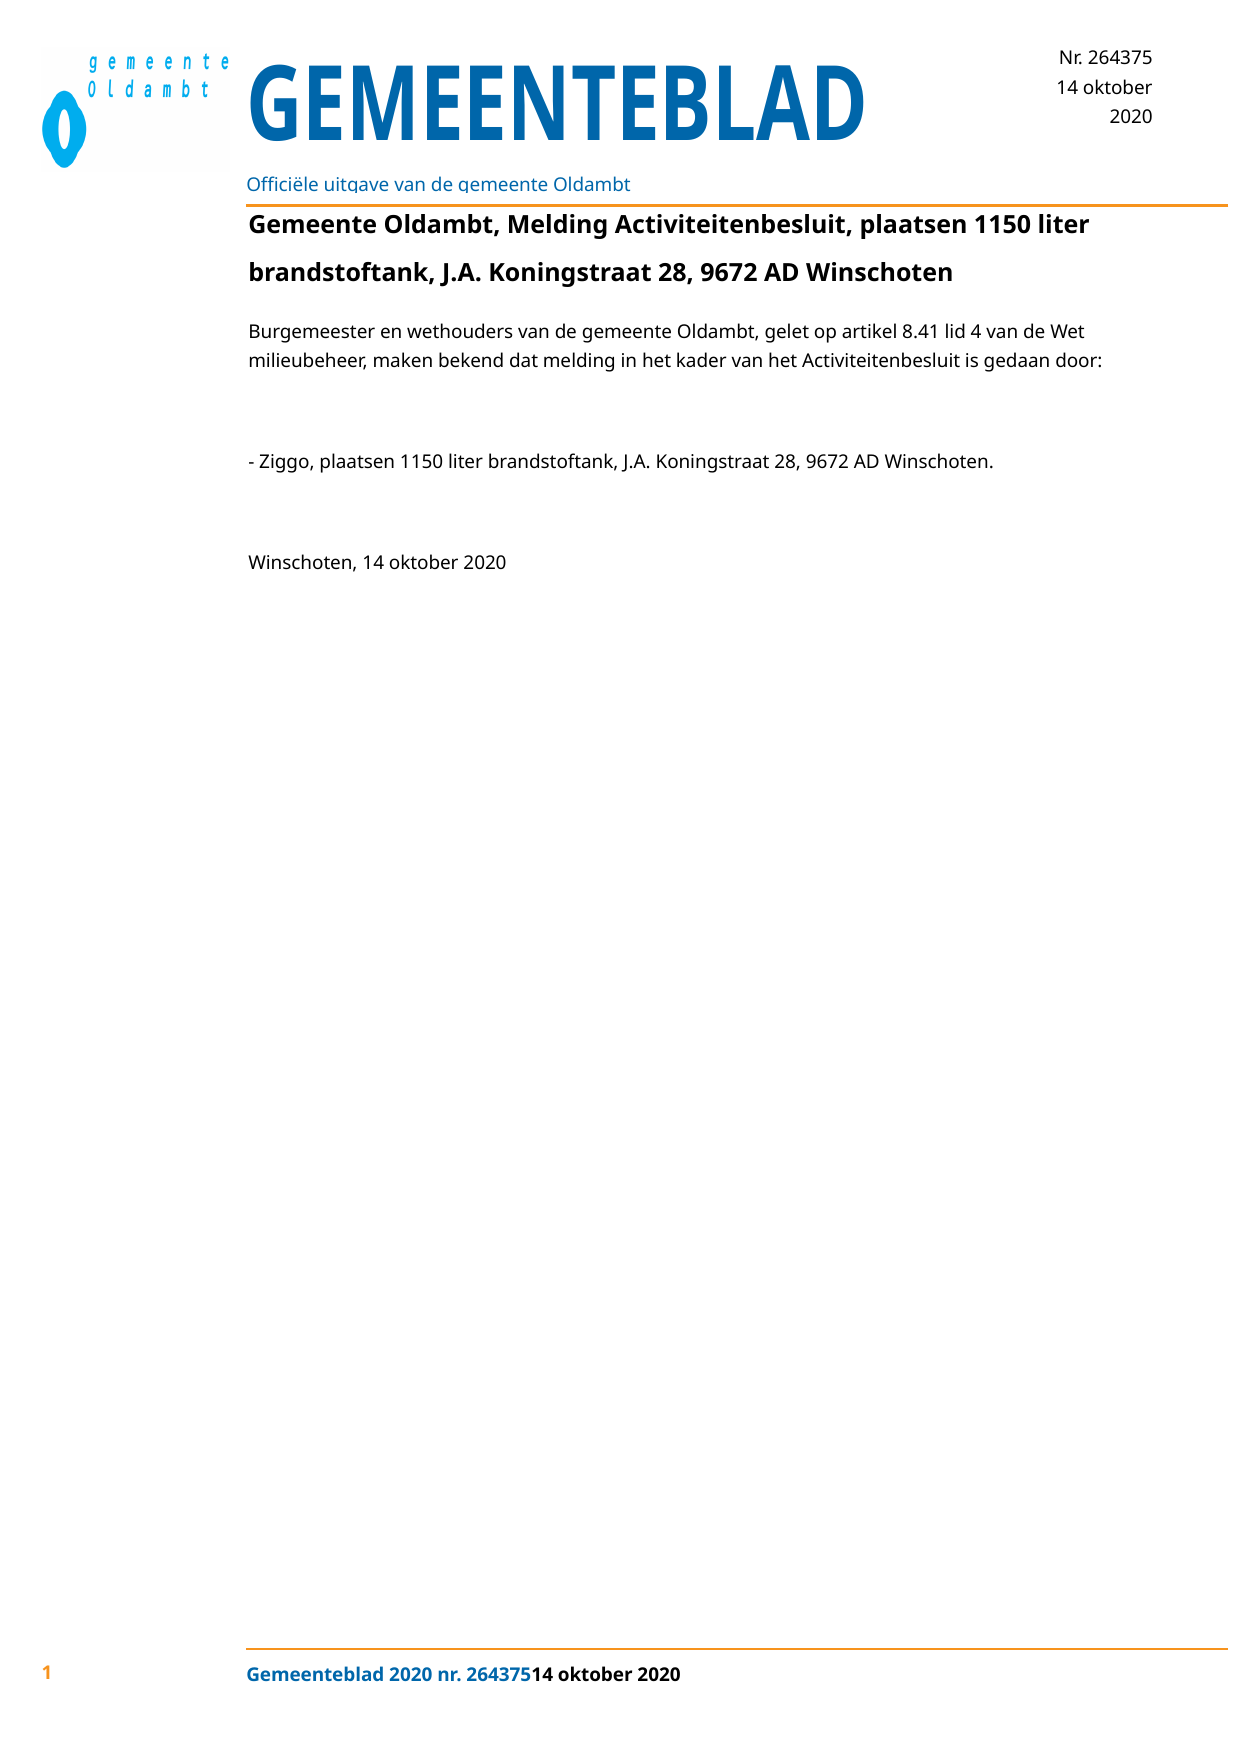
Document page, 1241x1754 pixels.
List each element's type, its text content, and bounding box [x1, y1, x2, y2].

text Winschoten, 14 oktober 2020 [248, 549, 1152, 575]
text Gemeente Oldambt, Melding Activiteitenbesluit, plaatsen 1150 liter brandstoftank, J.A. Koningstraat 28, 9672 AD Winschoten [248, 207, 1152, 288]
text - Ziggo, plaatsen 1150 liter brandstoftank, J.A. Koningstraat 28, 9672 AD Winschoten. [248, 448, 1152, 474]
text Burgemeester en wethouders van de gemeente Oldambt, gelet op artikel 8.41 lid 4 van de Wet milieubeheer, maken bekend dat melding in het kader van het Activiteitenbesluit is gedaan door: [248, 318, 1152, 373]
picture [41, 47, 231, 172]
